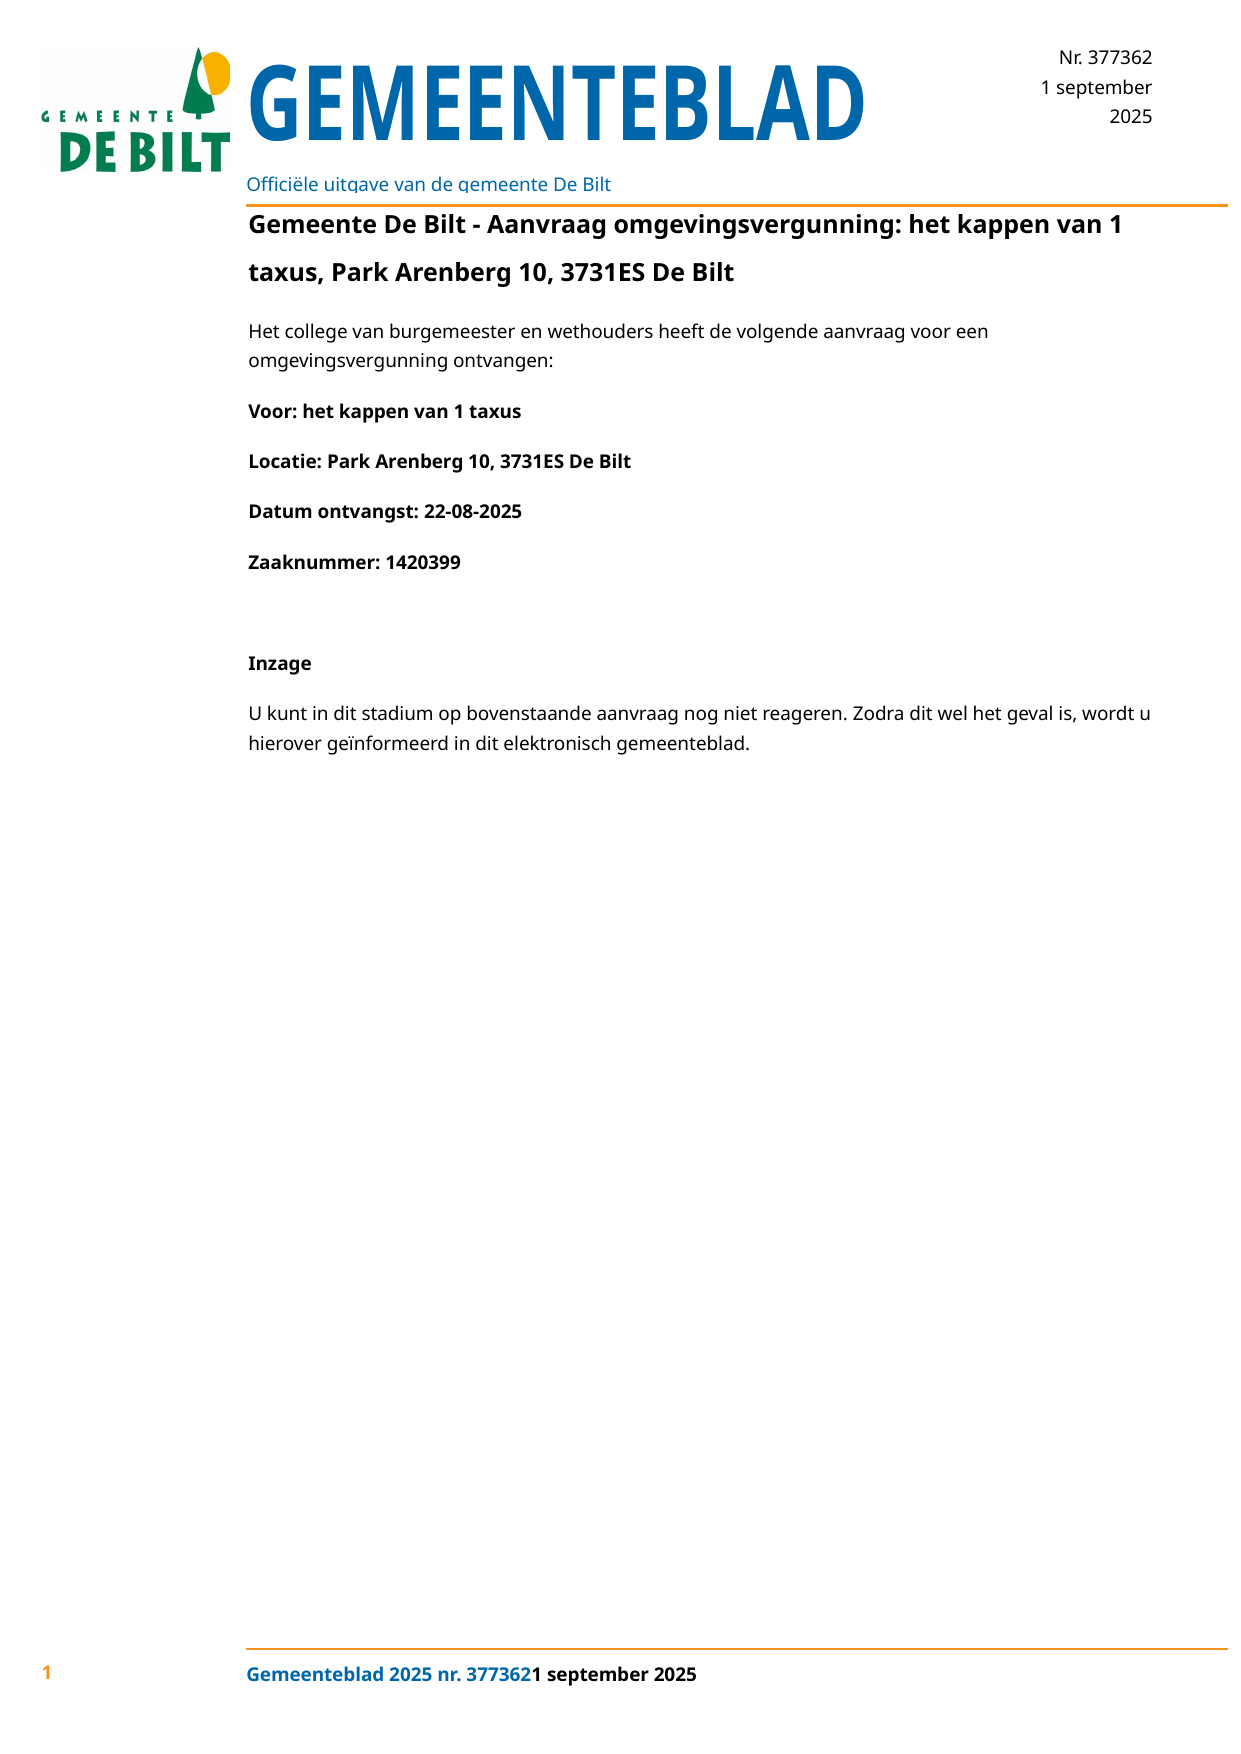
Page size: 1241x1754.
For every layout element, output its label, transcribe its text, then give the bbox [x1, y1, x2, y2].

text Voor: het kappen van 1 taxus [248, 398, 1152, 424]
text Zaaknummer: 1420399 [248, 549, 1152, 575]
text Gemeente De Bilt - Aanvraag omgevingsvergunning: het kappen van 1 taxus, Park Arenberg 10, 3731ES De Bilt [248, 207, 1152, 288]
text Inzage [248, 650, 1152, 676]
text Locatie: Park Arenberg 10, 3731ES De Bilt [248, 448, 1152, 474]
picture [41, 47, 231, 172]
text U kunt in dit stadium op bovenstaande aanvraag nog niet reageren. Zodra dit wel het geval is, wordt u hierover geïnformeerd in dit elektronisch gemeenteblad. [248, 700, 1152, 756]
text Het college van burgemeester en wethouders heeft de volgende aanvraag voor een omgevingsvergunning ontvangen: [248, 318, 1152, 373]
text Datum ontvangst: 22-08-2025 [248, 499, 1152, 524]
